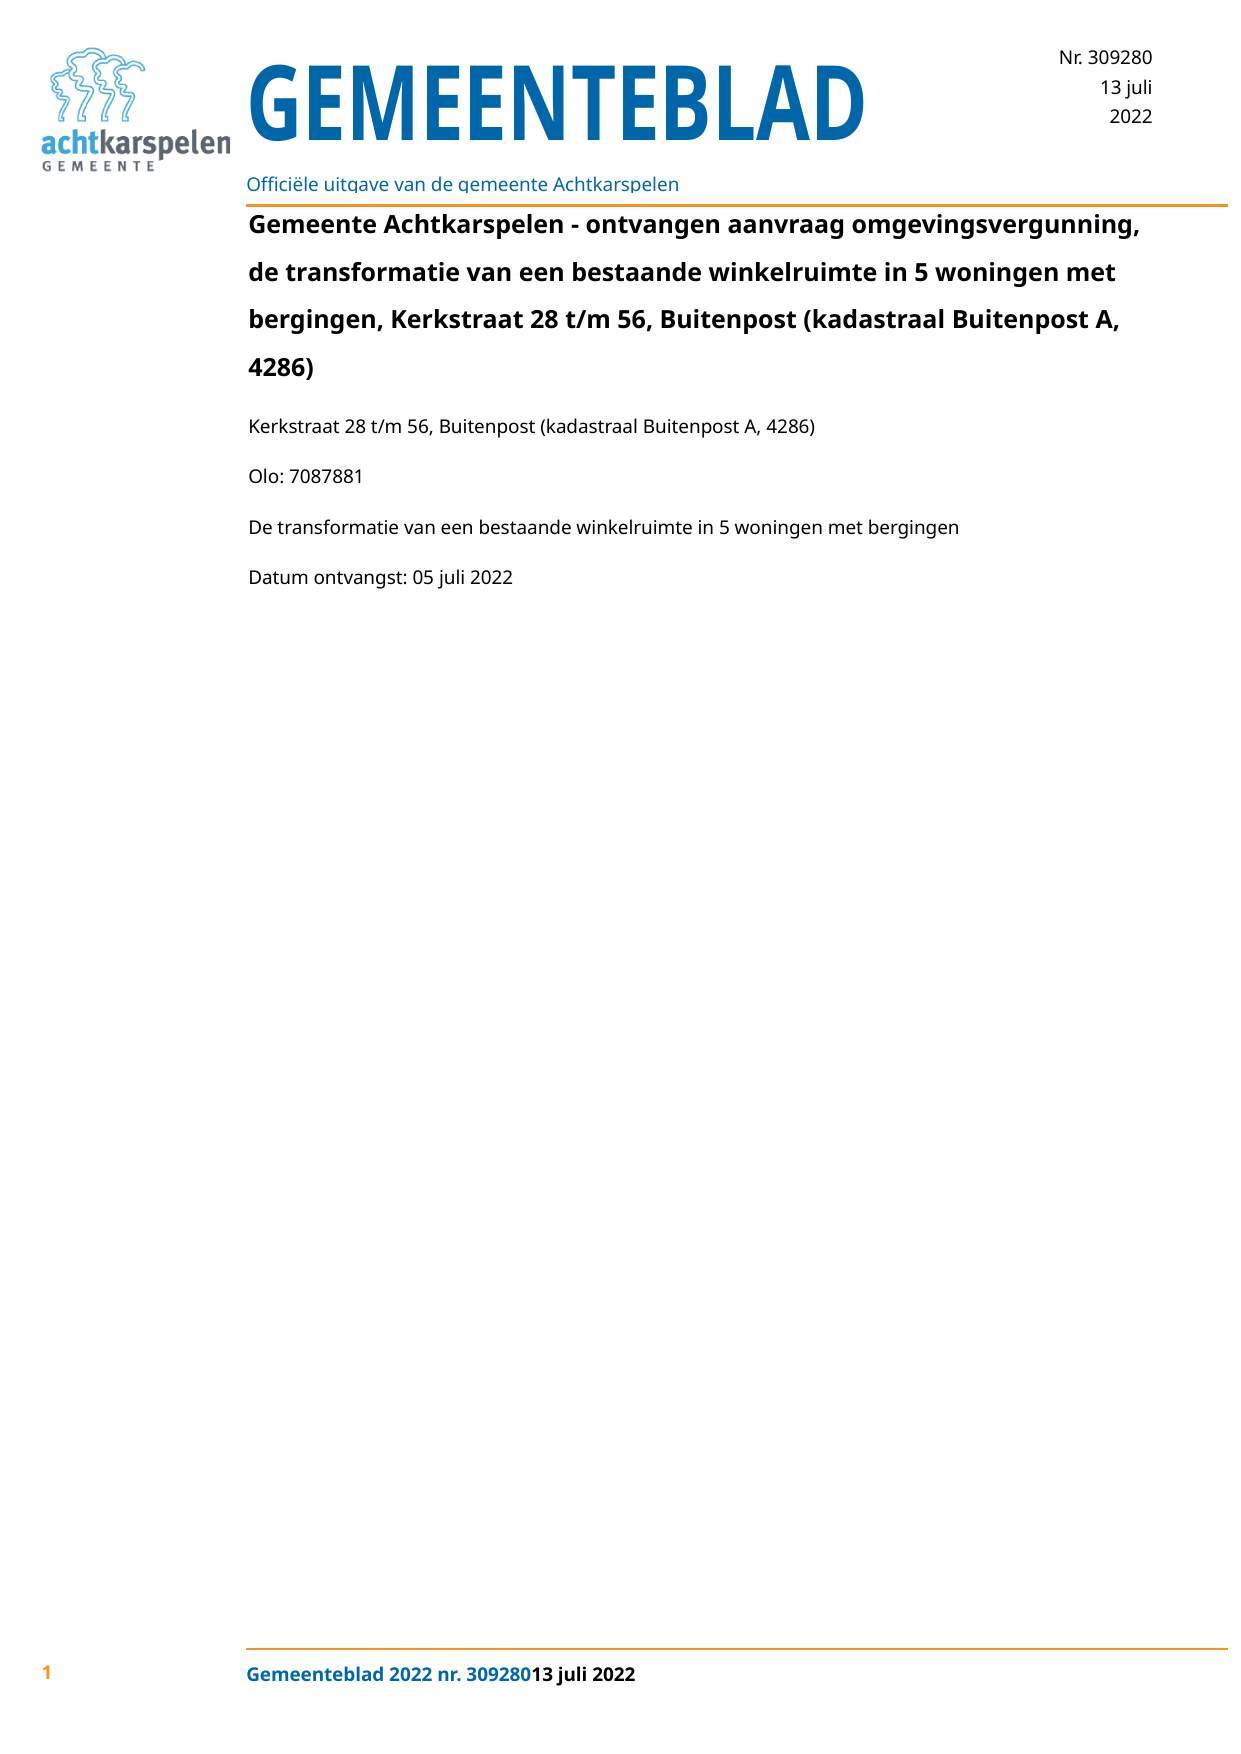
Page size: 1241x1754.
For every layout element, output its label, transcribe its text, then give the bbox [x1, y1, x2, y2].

text De transformatie van een bestaande winkelruimte in 5 woningen met bergingen [248, 514, 1152, 540]
picture [41, 47, 231, 172]
text Datum ontvangst: 05 juli 2022 [248, 564, 1152, 590]
text Olo: 7087881 [248, 463, 1152, 489]
text Gemeente Achtkarspelen - ontvangen aanvraag omgevingsvergunning, de transformatie van een bestaande winkelruimte in 5 woningen met bergingen, Kerkstraat 28 t/m 56, Buitenpost (kadastraal Buitenpost A, 4286) [248, 207, 1152, 384]
text Kerkstraat 28 t/m 56, Buitenpost (kadastraal Buitenpost A, 4286) [248, 413, 1152, 439]
